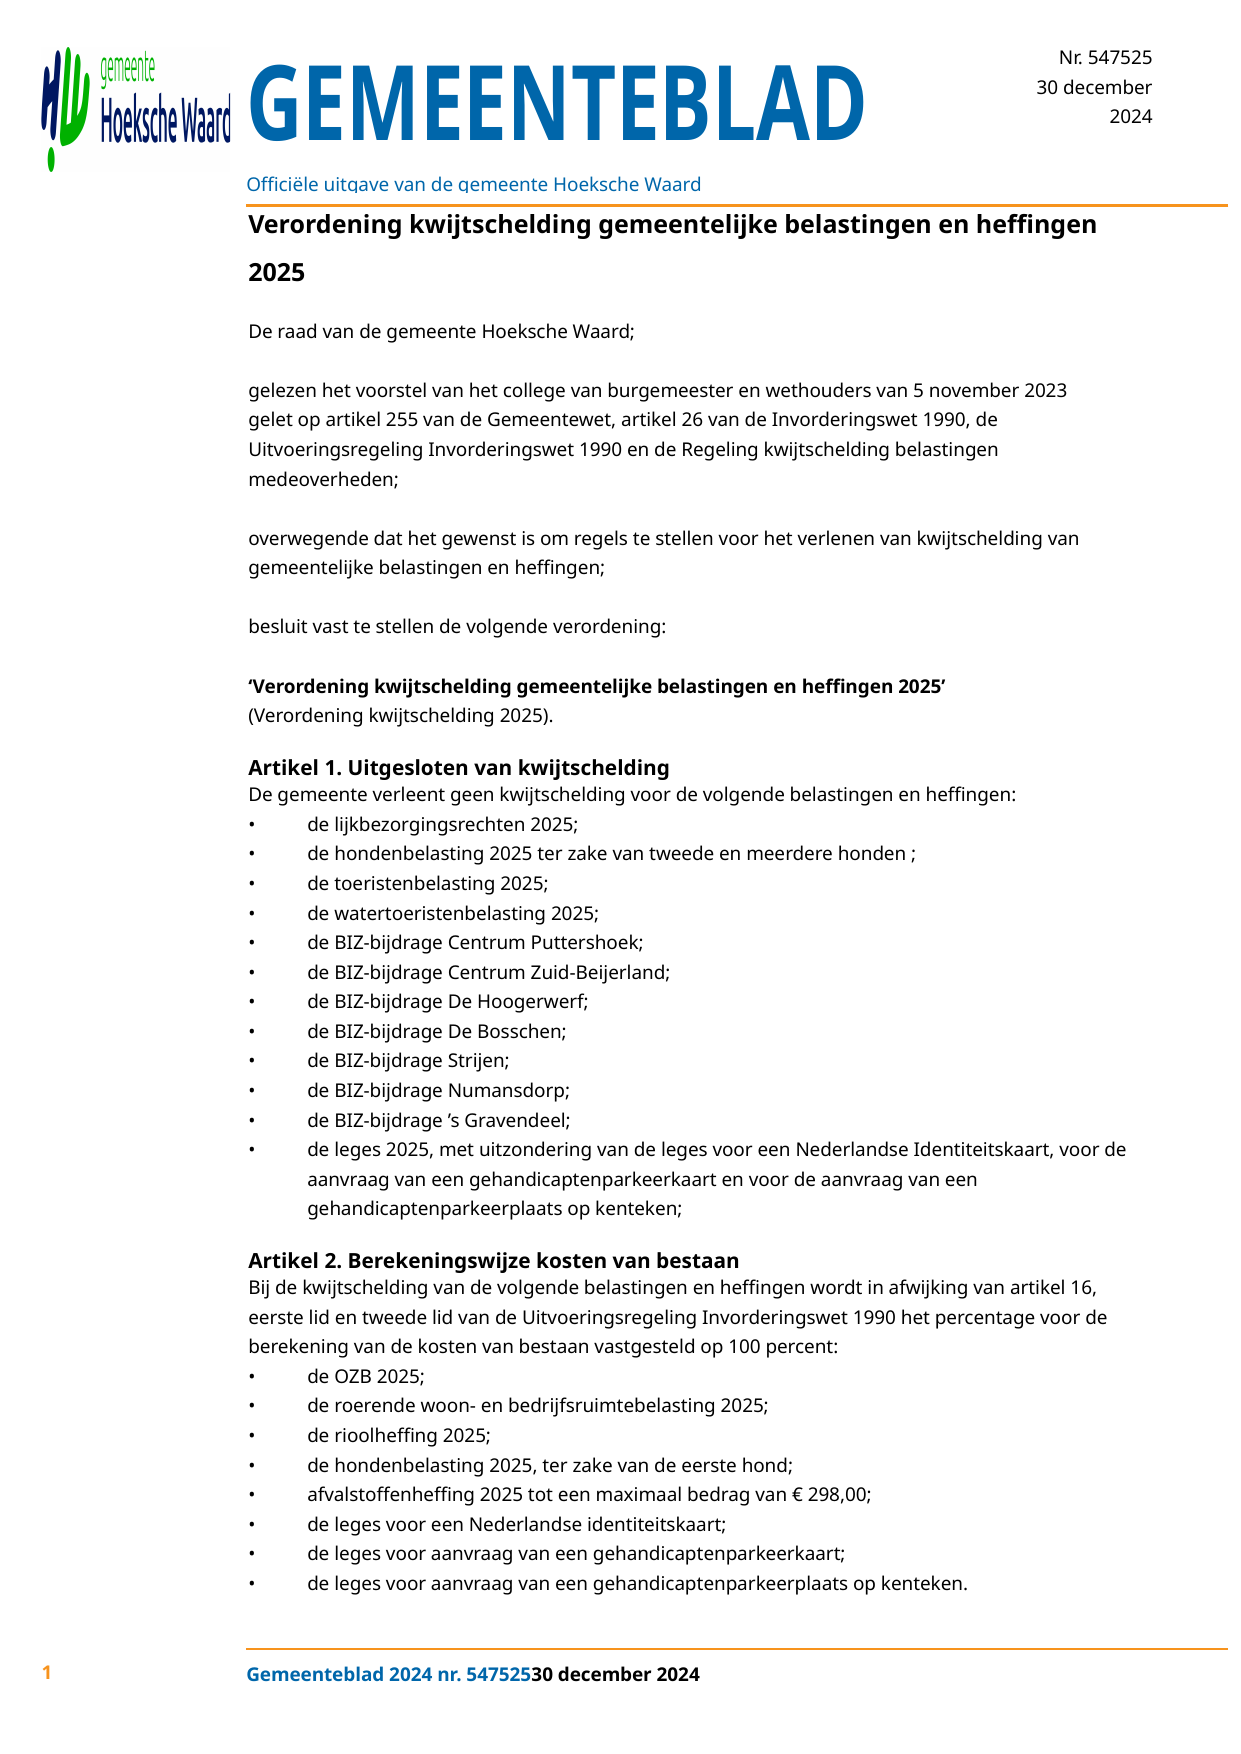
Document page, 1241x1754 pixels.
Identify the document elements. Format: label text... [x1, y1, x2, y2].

text overwegende dat het gewenst is om regels te stellen voor het verlenen van kwijtschelding van gemeentelijke belastingen en heffingen; [248, 525, 1152, 580]
text Artikel 1. Uitgesloten van kwijtschelding [248, 753, 1152, 781]
list de watertoeristenbelasting 2025; [248, 900, 1152, 925]
list de BIZ-bijdrage De Hoogerwerf; [248, 988, 1152, 1014]
list de OZB 2025; [248, 1363, 1152, 1389]
list de toeristenbelasting 2025; [248, 870, 1152, 896]
list de hondenbelasting 2025, ter zake van de eerste hond; [248, 1452, 1152, 1478]
picture [41, 47, 231, 172]
text ‘Verordening kwijtschelding gemeentelijke belastingen en heffingen 2025’ [248, 673, 1152, 699]
list de hondenbelasting 2025 ter zake van tweede en meerdere honden ; [248, 841, 1152, 866]
text Bij de kwijtschelding van de volgende belastingen en heffingen wordt in afwijking van artikel 16, eerste lid en tweede lid van de Uitvoeringsregeling Invorderingswet 1990 het percentage voor de berekening van de kosten van bestaan vastgesteld op 100 percent: [248, 1274, 1152, 1359]
list de lijkbezorgingsrechten 2025; [248, 811, 1152, 837]
list de BIZ-bijdrage De Bosschen; [248, 1018, 1152, 1044]
list de leges voor aanvraag van een gehandicaptenparkeerkaart; [248, 1541, 1152, 1566]
text gelezen het voorstel van het college van burgemeester en wethouders van 5 november 2023 [248, 377, 1152, 403]
list de BIZ-bijdrage Strijen; [248, 1048, 1152, 1073]
text De raad van de gemeente Hoeksche Waard; [248, 318, 1152, 344]
list de rioolheffing 2025; [248, 1422, 1152, 1448]
text besluit vast te stellen de volgende verordening: [248, 614, 1152, 639]
text gelet op artikel 255 van de Gemeentewet, artikel 26 van de Invorderingswet 1990, de Uitvoeringsregeling Invorderingswet 1990 en de Regeling kwijtschelding belastingen medeoverheden; [248, 407, 1152, 492]
list de BIZ-bijdrage Centrum Zuid-Beijerland; [248, 959, 1152, 984]
list de roerende woon- en bedrijfsruimtebelasting 2025; [248, 1393, 1152, 1418]
text Verordening kwijtschelding gemeentelijke belastingen en heffingen 2025 [248, 207, 1152, 288]
list de leges 2025, met uitzondering van de leges voor een Nederlandse Identiteitskaart, voor de aanvraag van een gehandicaptenparkeerkaart en voor de aanvraag van een gehandicaptenparkeerplaats op kenteken; [248, 1136, 1152, 1221]
text Artikel 2. Berekeningswijze kosten van bestaan [248, 1246, 1152, 1274]
list afvalstoffenheffing 2025 tot een maximaal bedrag van € 298,00; [248, 1481, 1152, 1507]
text (Verordening kwijtschelding 2025). [248, 702, 1152, 728]
list de leges voor een Nederlandse identiteitskaart; [248, 1511, 1152, 1537]
text De gemeente verleent geen kwijtschelding voor de volgende belastingen en heffingen: [248, 781, 1152, 807]
list de BIZ-bijdrage ’s Gravendeel; [248, 1107, 1152, 1132]
list de BIZ-bijdrage Centrum Puttershoek; [248, 929, 1152, 955]
list de BIZ-bijdrage Numansdorp; [248, 1077, 1152, 1103]
list de leges voor aanvraag van een gehandicaptenparkeerplaats op kenteken. [248, 1570, 1152, 1596]
